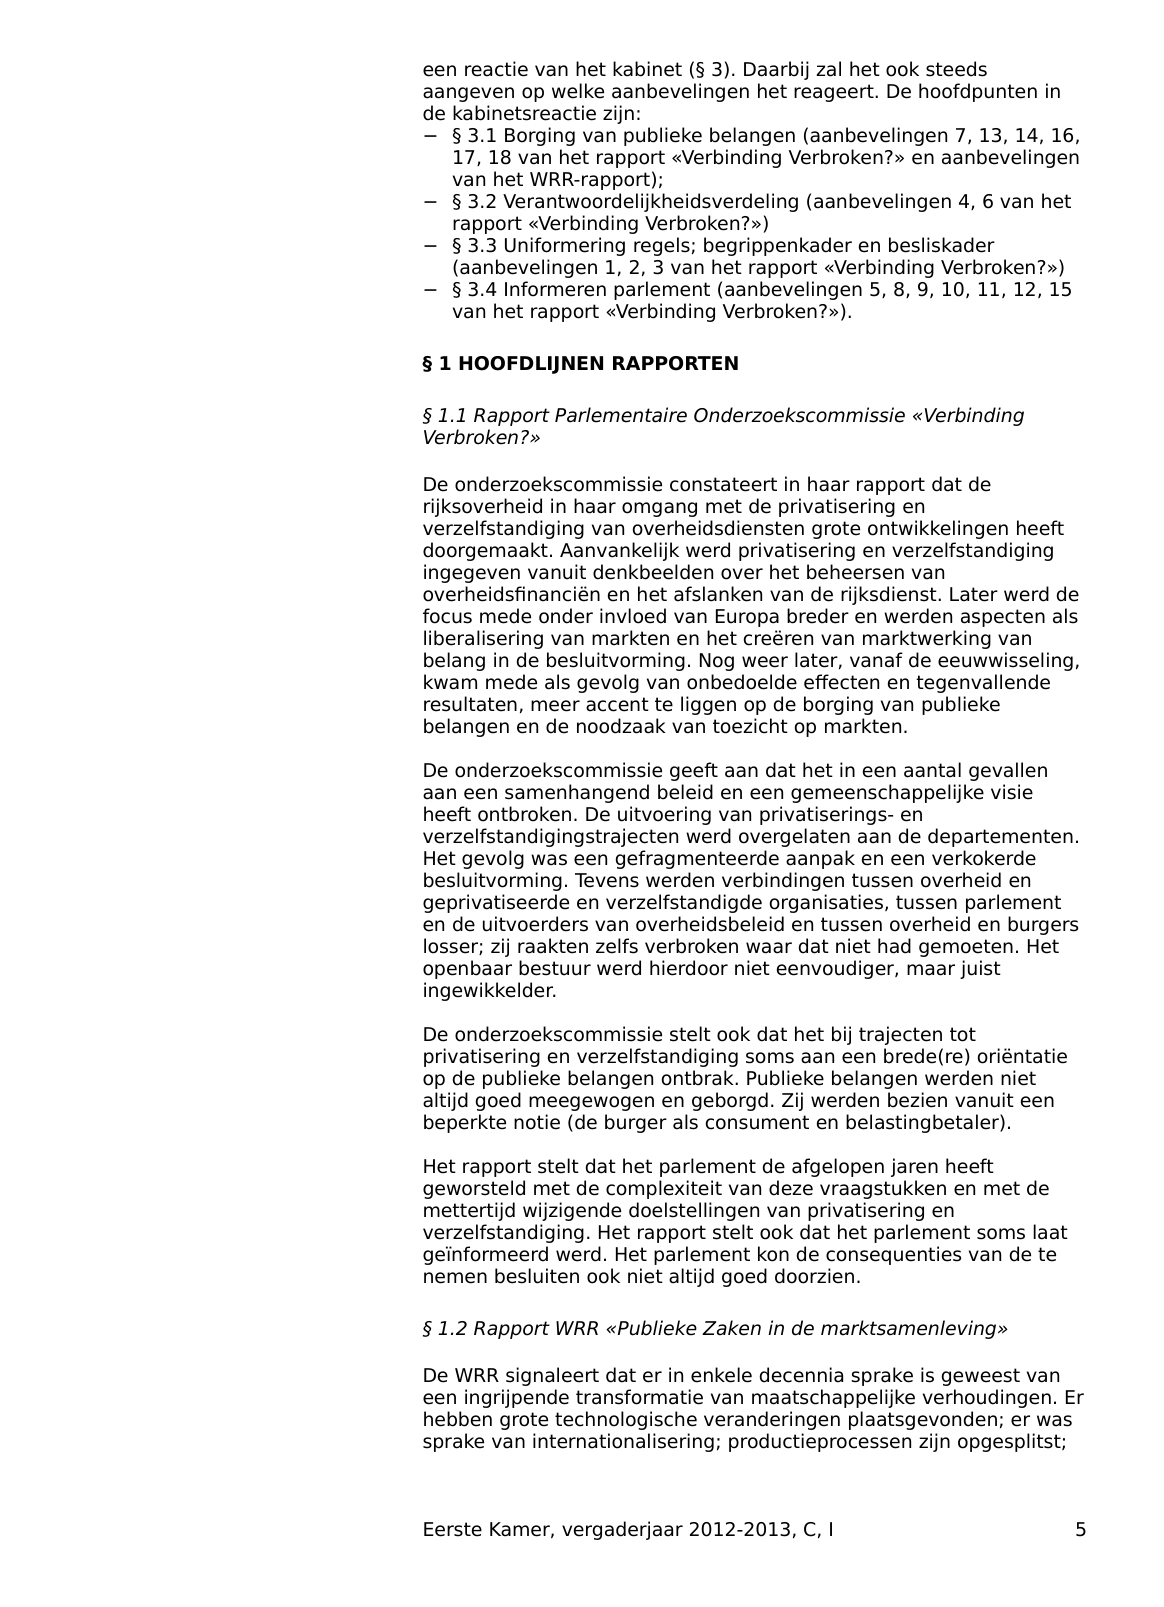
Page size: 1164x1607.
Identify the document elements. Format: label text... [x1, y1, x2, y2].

text Het rapport stelt dat het parlement de afgelopen jaren heeft geworsteld met de complexiteit van deze vraagstukken en met de mettertijd wijzigende doelstellingen van privatisering en verzelfstandiging. Het rapport stelt ook dat het parlement soms laat geïnformeerd werd. Het parlement kon de consequenties van de te nemen besluiten ook niet altijd goed doorzien. [422, 1156, 1087, 1288]
text De onderzoekscommissie constateert in haar rapport dat de rijksoverheid in haar omgang met de privatisering en verzelfstandiging van overheidsdiensten grote ontwikkelingen heeft doorgemaakt. Aanvankelijk werd privatisering en verzelfstandiging ingegeven vanuit denkbeelden over het beheersen van overheidsfinanciën en het afslanken van de rijksdienst. Later werd de focus mede onder invloed van Europa breder en werden aspecten als liberalisering van markten en het creëren van marktwerking van belang in de besluitvorming. Nog weer later, vanaf de eeuwwisseling, kwam mede als gevolg van onbedoelde effecten en tegenvallende resultaten, meer accent te liggen op de borging van publieke belangen en de noodzaak van toezicht op markten. [422, 474, 1087, 737]
text − § 3.3 Uniformering regels; begrippenkader en besliskader (aanbevelingen 1, 2, 3 van het rapport «Verbinding Verbroken?») [422, 235, 1087, 279]
text − § 3.4 Informeren parlement (aanbevelingen 5, 8, 9, 10, 11, 12, 15 van het rapport «Verbinding Verbroken?»). [422, 279, 1087, 323]
text − § 3.2 Verantwoordelijkheidsverdeling (aanbevelingen 4, 6 van het rapport «Verbinding Verbroken?») [422, 191, 1087, 235]
text De WRR signaleert dat er in enkele decennia sprake is geweest van een ingrijpende transformatie van maatschappelijke verhoudingen. Er hebben grote technologische veranderingen plaatsgevonden; er was sprake van internationalisering; productieprocessen zijn opgesplitst; [422, 1364, 1087, 1452]
text De onderzoekscommissie geeft aan dat het in een aantal gevallen aan een samenhangend beleid en een gemeenschappelijke visie heeft ontbroken. De uitvoering van privatiserings- en verzelfstandigingstrajecten werd overgelaten aan de departementen. Het gevolg was een gefragmenteerde aanpak en een verkokerde besluitvorming. Tevens werden verbindingen tussen overheid en geprivatiseerde en verzelfstandigde organisaties, tussen parlement en de uitvoerders van overheidsbeleid en tussen overheid en burgers losser; zij raakten zelfs verbroken waar dat niet had gemoeten. Het openbaar bestuur werd hierdoor niet eenvoudiger, maar juist ingewikkelder. [422, 760, 1087, 1001]
subtitle § 1.2 Rapport WRR «Publieke Zaken in de marktsamenleving» [422, 1318, 1087, 1339]
subtitle § 1 HOOFDLIJNEN RAPPORTEN [422, 353, 1087, 375]
text De onderzoekscommissie stelt ook dat het bij trajecten tot privatisering en verzelfstandiging soms aan een brede(re) oriëntatie op de publieke belangen ontbrak. Publieke belangen werden niet altijd goed meegewogen en geborgd. Zij werden bezien vanuit een beperkte notie (de burger als consument en belastingbetaler). [422, 1024, 1087, 1133]
text − § 3.1 Borging van publieke belangen (aanbevelingen 7, 13, 14, 16, 17, 18 van het rapport «Verbinding Verbroken?» en aanbevelingen van het WRR-rapport); [422, 125, 1087, 191]
text een reactie van het kabinet (§ 3). Daarbij zal het ook steeds aangeven op welke aanbevelingen het reageert. De hoofdpunten in de kabinetsreactie zijn: [422, 59, 1087, 125]
subtitle § 1.1 Rapport Parlementaire Onderzoekscommissie «Verbinding Verbroken?» [422, 405, 1087, 449]
